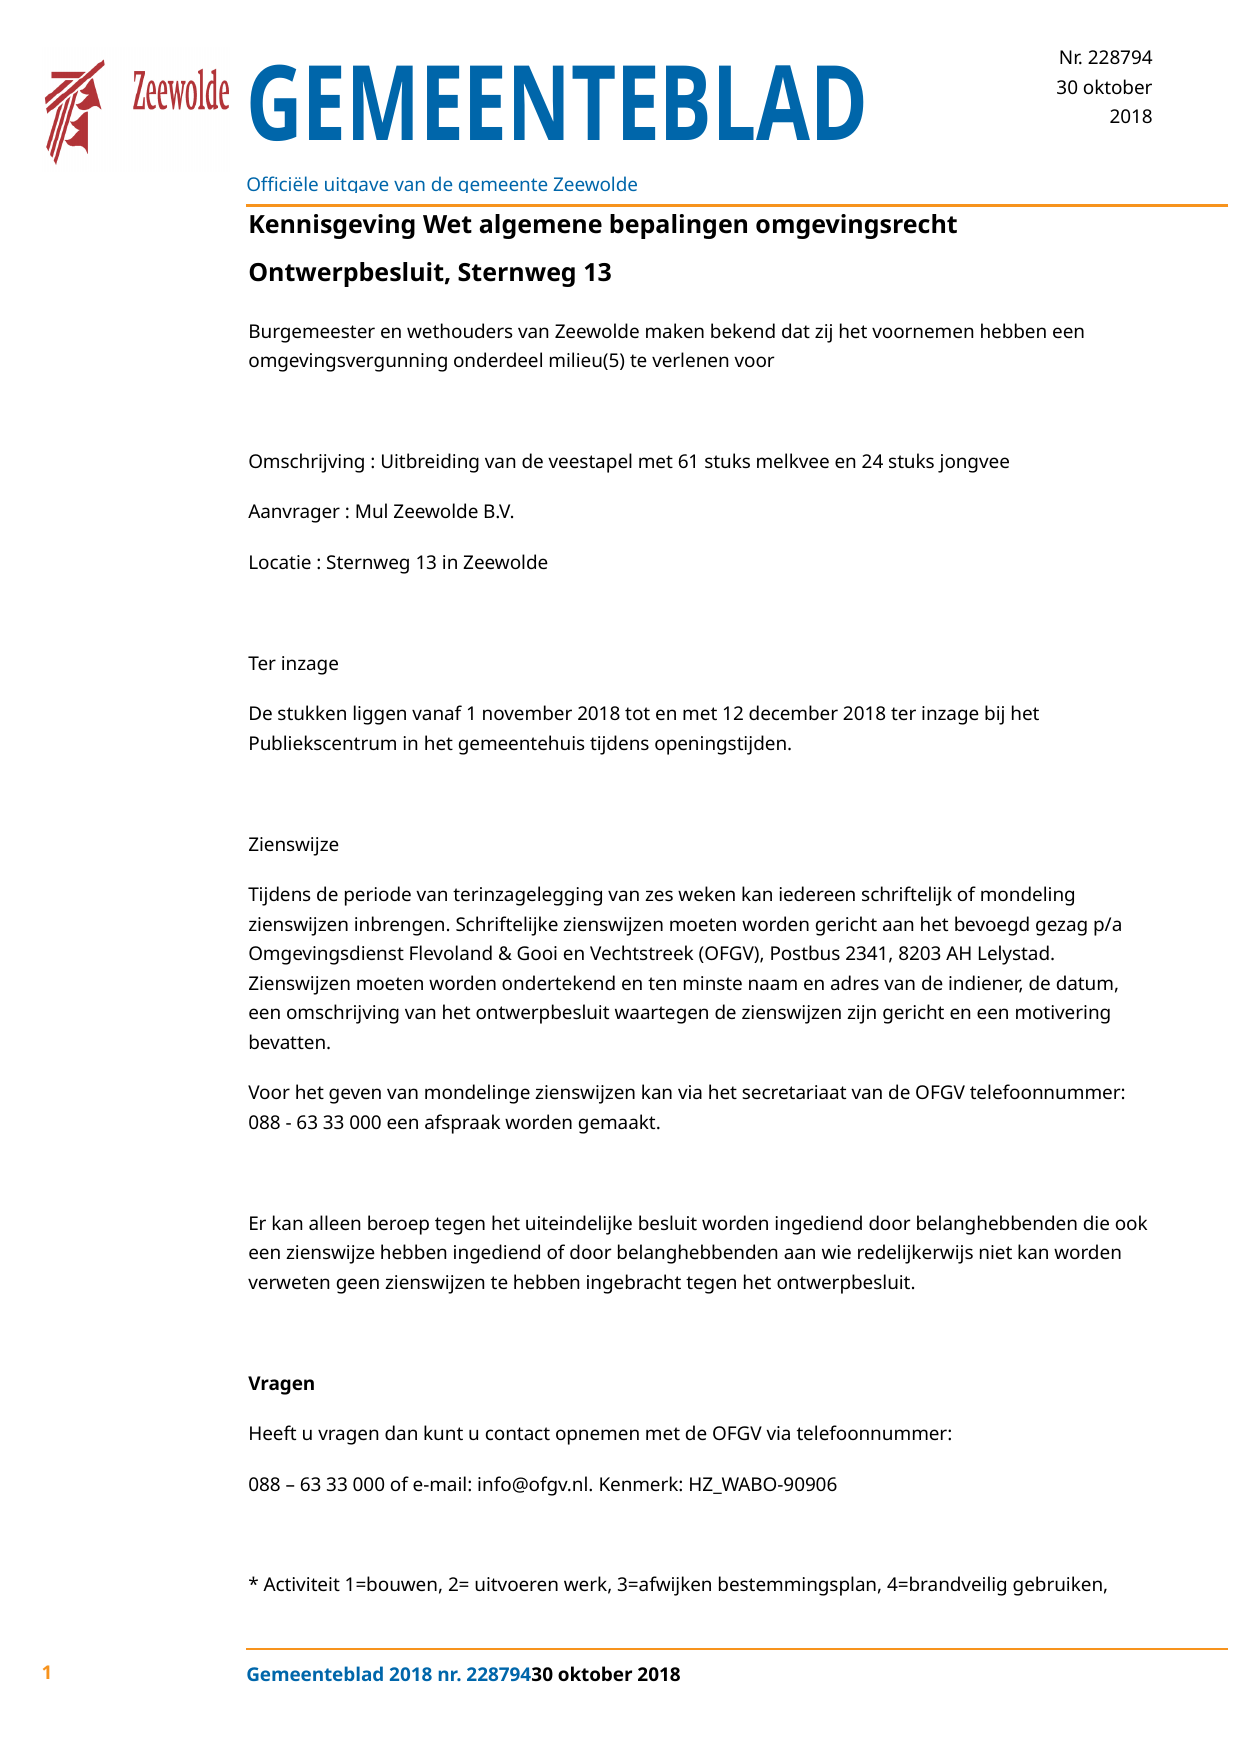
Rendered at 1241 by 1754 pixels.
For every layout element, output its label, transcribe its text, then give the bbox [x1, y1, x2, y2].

text De stukken liggen vanaf 1 november 2018 tot en met 12 december 2018 ter inzage bij het Publiekscentrum in het gemeentehuis tijdens openingstijden. [248, 700, 1152, 756]
text Heeft u vragen dan kunt u contact opnemen met de OFGV via telefoonnummer: [248, 1420, 1152, 1446]
text Aanvrager : Mul Zeewolde B.V. [248, 499, 1152, 524]
text Zienswijze [248, 831, 1152, 857]
text Vragen [248, 1370, 1152, 1396]
text Voor het geven van mondelinge zienswijzen kan via het secretariaat van de OFGV telefoonnummer: 088 - 63 33 000 een afspraak worden gemaakt. [248, 1079, 1152, 1135]
text Burgemeester en wethouders van Zeewolde maken bekend dat zij het voornemen hebben een omgevingsvergunning onderdeel milieu(5) te verlenen voor [248, 318, 1152, 373]
text Ter inzage [248, 650, 1152, 676]
text Kennisgeving Wet algemene bepalingen omgevingsrecht Ontwerpbesluit, Sternweg 13 [248, 207, 1152, 288]
text Tijdens de periode van terinzagelegging van zes weken kan iedereen schriftelijk of mondeling zienswijzen inbrengen. Schriftelijke zienswijzen moeten worden gericht aan het bevoegd gezag p/a Omgevingsdienst Flevoland & Gooi en Vechtstreek (OFGV), Postbus 2341, 8203 AH Lelystad. Zienswijzen moeten worden ondertekend en ten minste naam en adres van de indiener, de datum, een omschrijving van het ontwerpbesluit waartegen de zienswijzen zijn gericht en een motivering bevatten. [248, 881, 1152, 1055]
picture [41, 47, 231, 172]
text 088 – 63 33 000 of e-mail: info@ofgv.nl. Kenmerk: HZ_WABO-90906 [248, 1471, 1152, 1497]
text Locatie : Sternweg 13 in Zeewolde [248, 549, 1152, 575]
text Er kan alleen beroep tegen het uiteindelijke besluit worden ingediend door belanghebbenden die ook een zienswijze hebben ingediend of door belanghebbenden aan wie redelijkerwijs niet kan worden verweten geen zienswijzen te hebben ingebracht tegen het ontwerpbesluit. [248, 1210, 1152, 1295]
text * Activiteit 1=bouwen, 2= uitvoeren werk, 3=afwijken bestemmingsplan, 4=brandveilig gebruiken, [248, 1572, 1152, 1597]
text Omschrijving : Uitbreiding van de veestapel met 61 stuks melkvee en 24 stuks jongvee [248, 448, 1152, 474]
